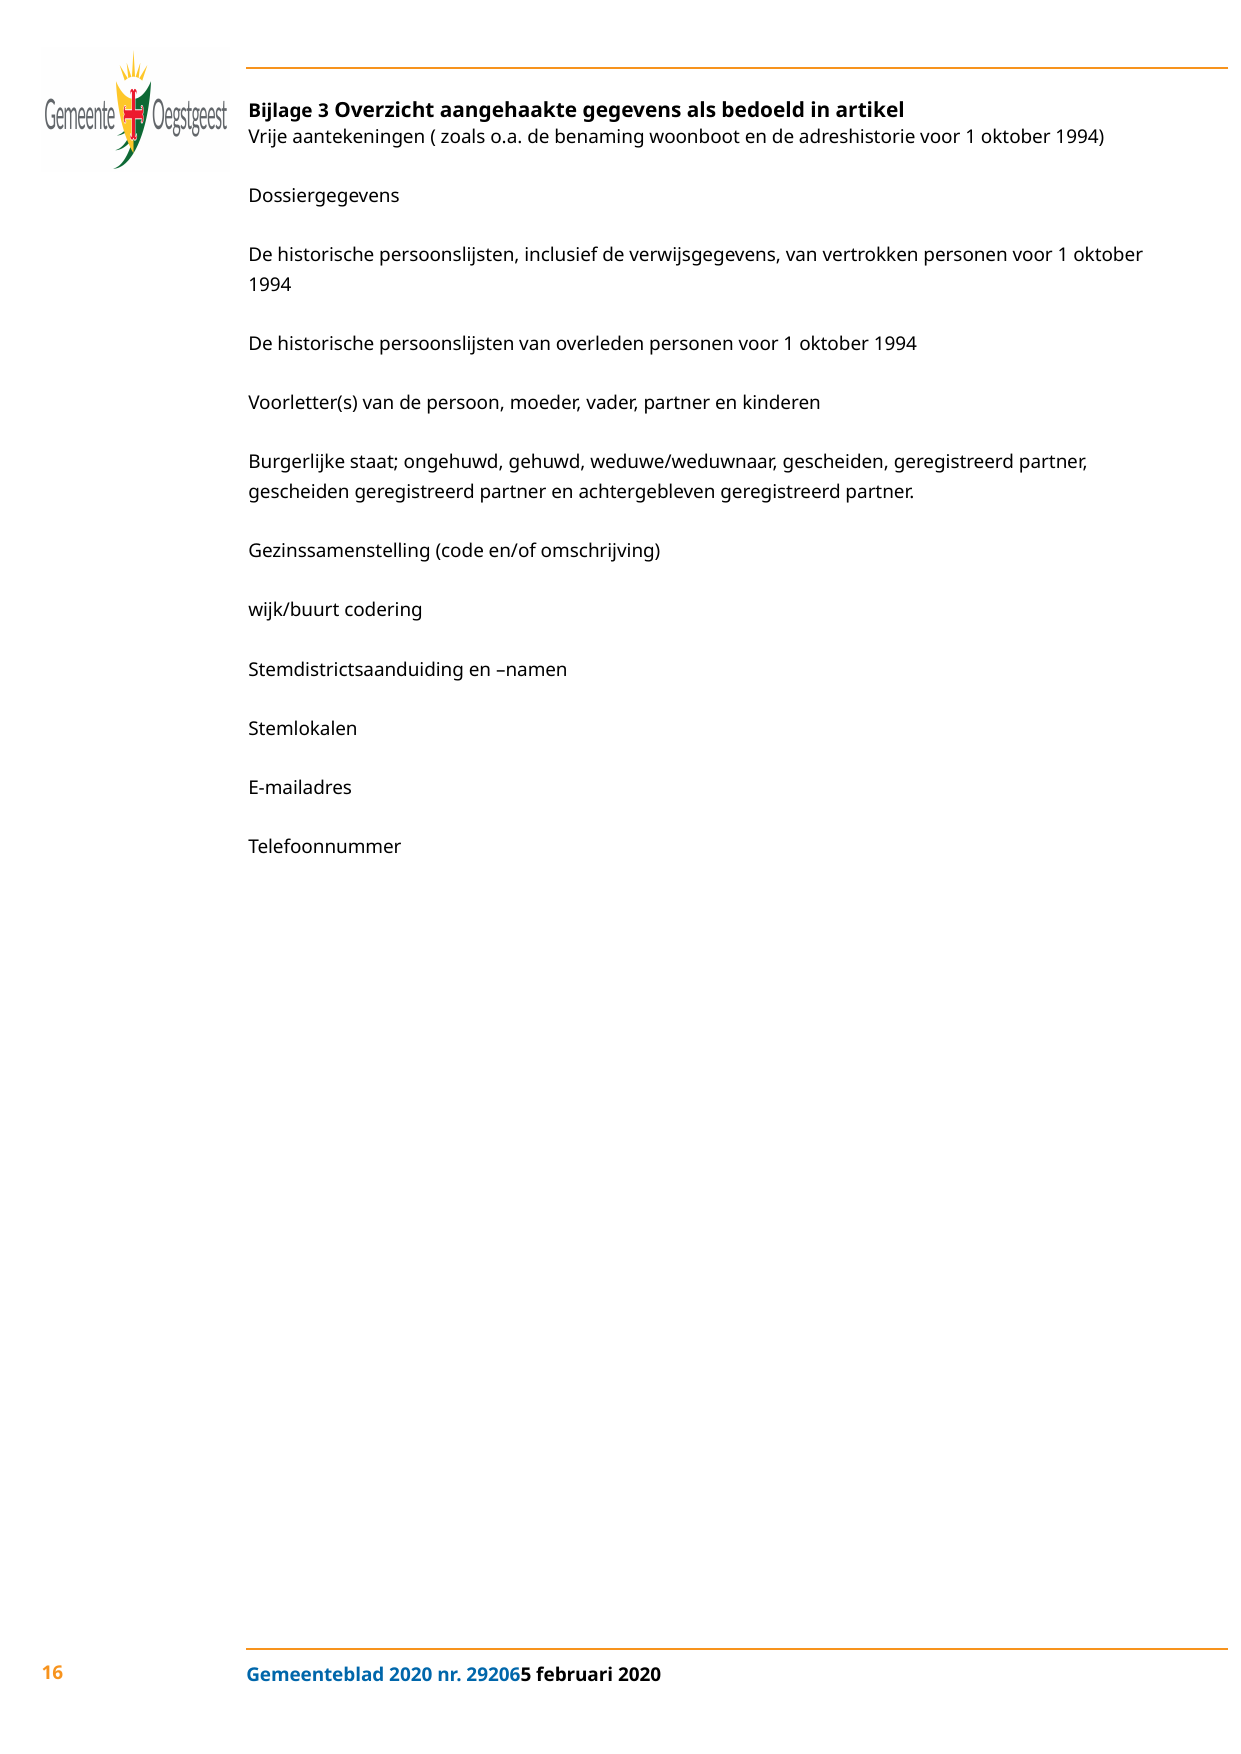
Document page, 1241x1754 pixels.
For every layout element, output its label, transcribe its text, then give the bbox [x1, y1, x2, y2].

text Burgerlijke staat; ongehuwd, gehuwd, weduwe/weduwnaar, gescheiden, geregistreerd partner, gescheiden geregistreerd partner en achtergebleven geregistreerd partner. [248, 449, 1152, 504]
text E-mailadres [248, 774, 1152, 800]
picture [41, 47, 231, 172]
text Bijlage 3 Overzicht aangehaakte gegevens als bedoeld in artikel [248, 95, 1152, 123]
text wijk/buurt codering [248, 597, 1152, 622]
text Gezinssamenstelling (code en/of omschrijving) [248, 537, 1152, 563]
text De historische persoonslijsten van overleden personen voor 1 oktober 1994 [248, 330, 1152, 356]
text Telefoonnummer [248, 833, 1152, 859]
text Vrije aantekeningen ( zoals o.a. de benaming woonboot en de adreshistorie voor 1 oktober 1994) [248, 123, 1152, 149]
text Stemdistrictsaanduiding en –namen [248, 656, 1152, 682]
text Dossiergegevens [248, 182, 1152, 208]
text Voorletter(s) van de persoon, moeder, vader, partner en kinderen [248, 389, 1152, 415]
text De historische persoonslijsten, inclusief de verwijsgegevens, van vertrokken personen voor 1 oktober 1994 [248, 242, 1152, 297]
text Stemlokalen [248, 715, 1152, 741]
